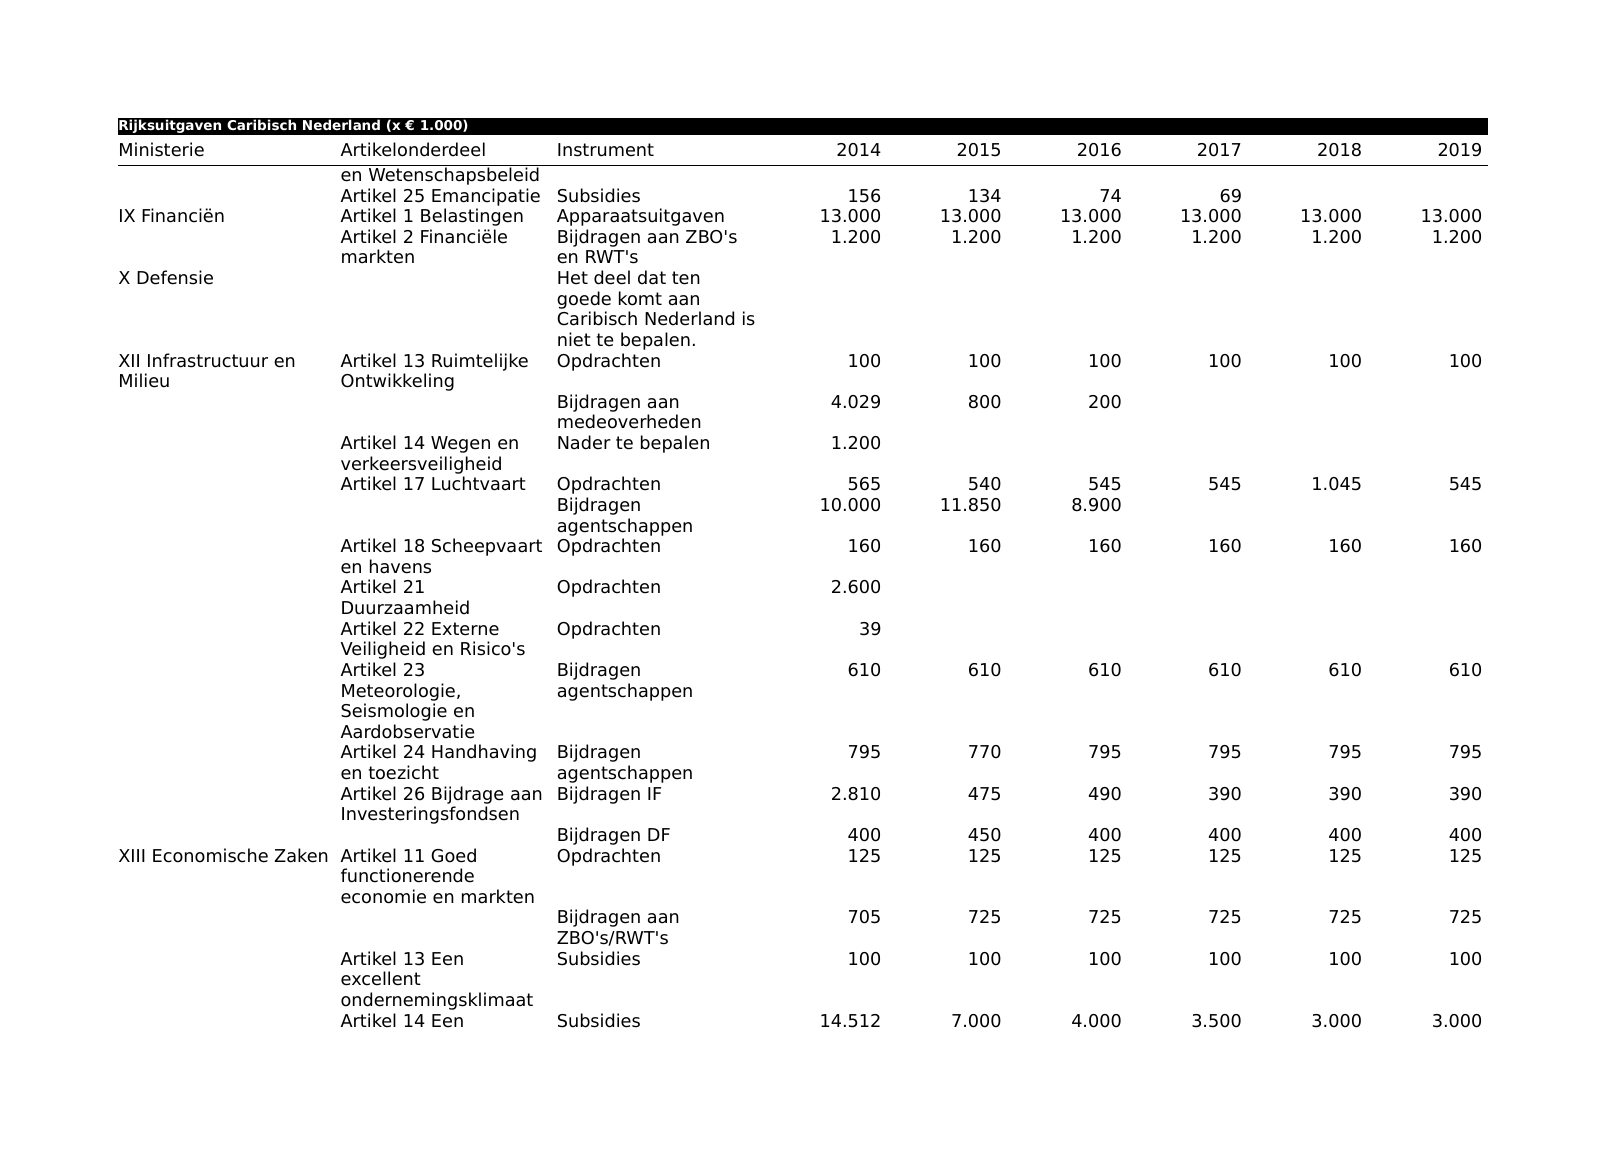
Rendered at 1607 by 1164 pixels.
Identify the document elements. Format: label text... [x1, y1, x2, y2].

table_cell [887, 166, 1007, 186]
table_cell [118, 166, 334, 186]
table_cell 200 [1007, 392, 1127, 433]
table_cell 400 [1248, 825, 1368, 846]
table_cell 400 [1007, 825, 1127, 846]
table_cell 125 [767, 846, 887, 907]
table_cell [1248, 392, 1368, 433]
table_cell 1.045 [1248, 474, 1368, 495]
table_cell 100 [1128, 949, 1248, 1011]
table_cell 390 [1248, 784, 1368, 825]
table_cell 4.000 [1007, 1011, 1127, 1031]
table_cell 400 [1368, 825, 1488, 846]
table_cell 160 [887, 536, 1007, 577]
table_cell Artikel 14 Wegen en verkeersveiligheid [334, 433, 551, 474]
table_cell [1368, 392, 1488, 433]
table_cell 100 [1368, 351, 1488, 392]
table_cell Artikel 13 Ruimtelijke Ontwikkeling [334, 351, 551, 392]
table_cell 610 [1248, 660, 1368, 742]
table_cell XII Infrastructuur en Milieu [118, 351, 334, 392]
table_cell 11.850 [887, 495, 1007, 536]
table_cell 100 [1007, 949, 1127, 1011]
table_cell [334, 825, 551, 846]
table_cell [1368, 433, 1488, 474]
table_cell Bijdragen aan ZBO's/RWT's [551, 908, 767, 949]
table_cell 156 [767, 186, 887, 206]
table_cell 795 [767, 743, 887, 784]
table_cell 160 [1128, 536, 1248, 577]
table_cell 800 [887, 392, 1007, 433]
table_cell [1248, 578, 1368, 619]
table_cell 10.000 [767, 495, 887, 536]
table_cell Artikel 14 Een [334, 1011, 551, 1031]
table_cell [1368, 186, 1488, 206]
table_cell 725 [1007, 908, 1127, 949]
table_cell Artikelonderdeel [334, 135, 551, 165]
table_cell 545 [1128, 474, 1248, 495]
table_cell [887, 578, 1007, 619]
table_cell 100 [1248, 949, 1368, 1011]
table_cell Artikel 24 Handhaving en toezicht [334, 743, 551, 784]
table_cell Artikel 17 Luchtvaart [334, 474, 551, 495]
table_cell [1007, 578, 1127, 619]
table_cell [887, 619, 1007, 660]
table_cell [887, 268, 1007, 351]
table_cell [1368, 495, 1488, 536]
table_cell 100 [767, 949, 887, 1011]
table_cell [118, 495, 334, 536]
table_cell [118, 433, 334, 474]
table_cell 125 [1368, 846, 1488, 907]
table_cell [118, 474, 334, 495]
table_cell 13.000 [767, 206, 887, 227]
table_cell [118, 949, 334, 1011]
table_cell 795 [1007, 743, 1127, 784]
table_cell Bijdragen aan medeoverheden [551, 392, 767, 433]
table_cell [1128, 578, 1248, 619]
table_cell 13.000 [1128, 206, 1248, 227]
table_cell Instrument [551, 135, 767, 165]
table_cell [334, 268, 551, 351]
table_cell 2.600 [767, 578, 887, 619]
table_cell 2018 [1248, 135, 1368, 165]
table_cell 14.512 [767, 1011, 887, 1031]
table_cell Opdrachten [551, 578, 767, 619]
table_cell [1248, 186, 1368, 206]
table_cell 125 [1007, 846, 1127, 907]
table_cell 13.000 [1007, 206, 1127, 227]
table_cell 100 [887, 949, 1007, 1011]
table_cell Artikel 22 Externe Veiligheid en Risico's [334, 619, 551, 660]
table_cell 125 [887, 846, 1007, 907]
table_cell 490 [1007, 784, 1127, 825]
table_cell [1128, 392, 1248, 433]
table_cell Artikel 13 Een excellent ondernemingsklimaat [334, 949, 551, 1011]
table_cell [118, 784, 334, 825]
table_cell 2015 [887, 135, 1007, 165]
table_cell [118, 619, 334, 660]
table_cell Opdrachten [551, 536, 767, 577]
table_cell 610 [1128, 660, 1248, 742]
table_cell [1368, 166, 1488, 186]
table_cell [767, 268, 887, 351]
table_cell 160 [1368, 536, 1488, 577]
table_cell Opdrachten [551, 474, 767, 495]
table_cell 39 [767, 619, 887, 660]
table_cell Artikel 26 Bijdrage aan Investeringsfondsen [334, 784, 551, 825]
table_cell [1368, 578, 1488, 619]
table_cell [1368, 268, 1488, 351]
table_cell Apparaatsuitgaven [551, 206, 767, 227]
table_cell [118, 392, 334, 433]
table_cell [1248, 619, 1368, 660]
table_cell [118, 908, 334, 949]
table_cell 475 [887, 784, 1007, 825]
table_cell [1128, 268, 1248, 351]
table_cell 1.200 [887, 227, 1007, 268]
table_cell Artikel 1 Belastingen [334, 206, 551, 227]
table_cell 2.810 [767, 784, 887, 825]
table_cell 1.200 [767, 433, 887, 474]
table_cell [118, 743, 334, 784]
table_cell Opdrachten [551, 846, 767, 907]
table_cell Artikel 18 Scheepvaart en havens [334, 536, 551, 577]
table_cell 725 [1368, 908, 1488, 949]
table_cell 1.200 [1128, 227, 1248, 268]
table_cell 125 [1128, 846, 1248, 907]
table_cell [118, 825, 334, 846]
table_cell 2014 [767, 135, 887, 165]
table_cell 100 [767, 351, 887, 392]
table_cell Artikel 11 Goed functionerende economie en markten [334, 846, 551, 907]
table_cell 545 [1368, 474, 1488, 495]
table_cell 1.200 [1007, 227, 1127, 268]
table_cell 540 [887, 474, 1007, 495]
table_cell 795 [1248, 743, 1368, 784]
table_cell Artikel 21 Duurzaamheid [334, 578, 551, 619]
table_cell [118, 227, 334, 268]
table_cell Het deel dat ten goede komt aan Caribisch Nederland is niet te bepalen. [551, 268, 767, 351]
table_cell 400 [1128, 825, 1248, 846]
table_cell [1007, 433, 1127, 474]
table_cell 725 [1128, 908, 1248, 949]
table_cell 400 [767, 825, 887, 846]
table_cell Subsidies [551, 949, 767, 1011]
table_cell 125 [1248, 846, 1368, 907]
table_cell Artikel 25 Emancipatie [334, 186, 551, 206]
table_cell 565 [767, 474, 887, 495]
table_cell [1128, 495, 1248, 536]
table_cell Artikel 23 Meteorologie, Seismologie en Aardobservatie [334, 660, 551, 742]
table_cell [1128, 619, 1248, 660]
table_cell 610 [1007, 660, 1127, 742]
table_cell [551, 166, 767, 186]
table_cell 2017 [1128, 135, 1248, 165]
table_cell [1368, 619, 1488, 660]
table_cell [334, 495, 551, 536]
table_cell 100 [1007, 351, 1127, 392]
table_cell 545 [1007, 474, 1127, 495]
table_cell Bijdragen agentschappen [551, 495, 767, 536]
table_cell 2016 [1007, 135, 1127, 165]
table_cell 13.000 [1368, 206, 1488, 227]
table_cell [1128, 433, 1248, 474]
table_cell 3.500 [1128, 1011, 1248, 1031]
table_cell IX Financiën [118, 206, 334, 227]
table_cell 610 [767, 660, 887, 742]
table_cell Nader te bepalen [551, 433, 767, 474]
table_cell 705 [767, 908, 887, 949]
table_cell [1007, 619, 1127, 660]
table_cell 3.000 [1248, 1011, 1368, 1031]
table_cell XIII Economische Zaken [118, 846, 334, 907]
table_cell [767, 166, 887, 186]
table_cell [887, 433, 1007, 474]
table_cell 7.000 [887, 1011, 1007, 1031]
table_cell [118, 578, 334, 619]
table_cell Bijdragen aan ZBO's en RWT's [551, 227, 767, 268]
table_cell 13.000 [887, 206, 1007, 227]
table_cell 390 [1368, 784, 1488, 825]
table_cell [1128, 166, 1248, 186]
table_cell 134 [887, 186, 1007, 206]
table_cell [118, 536, 334, 577]
table_cell Subsidies [551, 186, 767, 206]
table_cell Bijdragen DF [551, 825, 767, 846]
table_cell 100 [1368, 949, 1488, 1011]
table_cell [1007, 268, 1127, 351]
table_cell Ministerie [118, 135, 334, 165]
table_cell 74 [1007, 186, 1127, 206]
table_cell [118, 1011, 334, 1031]
table_cell 725 [1248, 908, 1368, 949]
table_cell Opdrachten [551, 619, 767, 660]
table_cell 100 [1248, 351, 1368, 392]
table_cell [1248, 268, 1368, 351]
table_cell [1248, 495, 1368, 536]
table_cell en Wetenschapsbeleid [334, 166, 551, 186]
table_cell [334, 908, 551, 949]
table_cell 13.000 [1248, 206, 1368, 227]
table_cell 795 [1368, 743, 1488, 784]
table_cell 160 [1007, 536, 1127, 577]
table_cell Bijdragen agentschappen [551, 660, 767, 742]
table_cell Bijdragen agentschappen [551, 743, 767, 784]
table_cell 4.029 [767, 392, 887, 433]
table_cell 390 [1128, 784, 1248, 825]
table_cell [334, 392, 551, 433]
table_cell 610 [887, 660, 1007, 742]
table_cell [118, 186, 334, 206]
table_cell 1.200 [767, 227, 887, 268]
table_cell [1248, 166, 1368, 186]
table_cell 160 [767, 536, 887, 577]
table_cell [1007, 166, 1127, 186]
table_cell Opdrachten [551, 351, 767, 392]
table_cell 610 [1368, 660, 1488, 742]
table_cell 8.900 [1007, 495, 1127, 536]
table_cell Bijdragen IF [551, 784, 767, 825]
table_cell X Defensie [118, 268, 334, 351]
table_cell [118, 660, 334, 742]
table_cell 69 [1128, 186, 1248, 206]
table_cell 100 [1128, 351, 1248, 392]
table_cell 725 [887, 908, 1007, 949]
table_cell Artikel 2 Financiële markten [334, 227, 551, 268]
table_cell 1.200 [1368, 227, 1488, 268]
table_cell 450 [887, 825, 1007, 846]
table_cell 795 [1128, 743, 1248, 784]
table_header Rijksuitgaven Caribisch Nederland (x € 1.000) [118, 118, 1488, 134]
table_cell [1248, 433, 1368, 474]
table_cell 100 [887, 351, 1007, 392]
table_cell 1.200 [1248, 227, 1368, 268]
table_cell 160 [1248, 536, 1368, 577]
table_cell 770 [887, 743, 1007, 784]
table_cell Subsidies [551, 1011, 767, 1031]
table_cell 3.000 [1368, 1011, 1488, 1031]
table_cell 2019 [1368, 135, 1488, 165]
